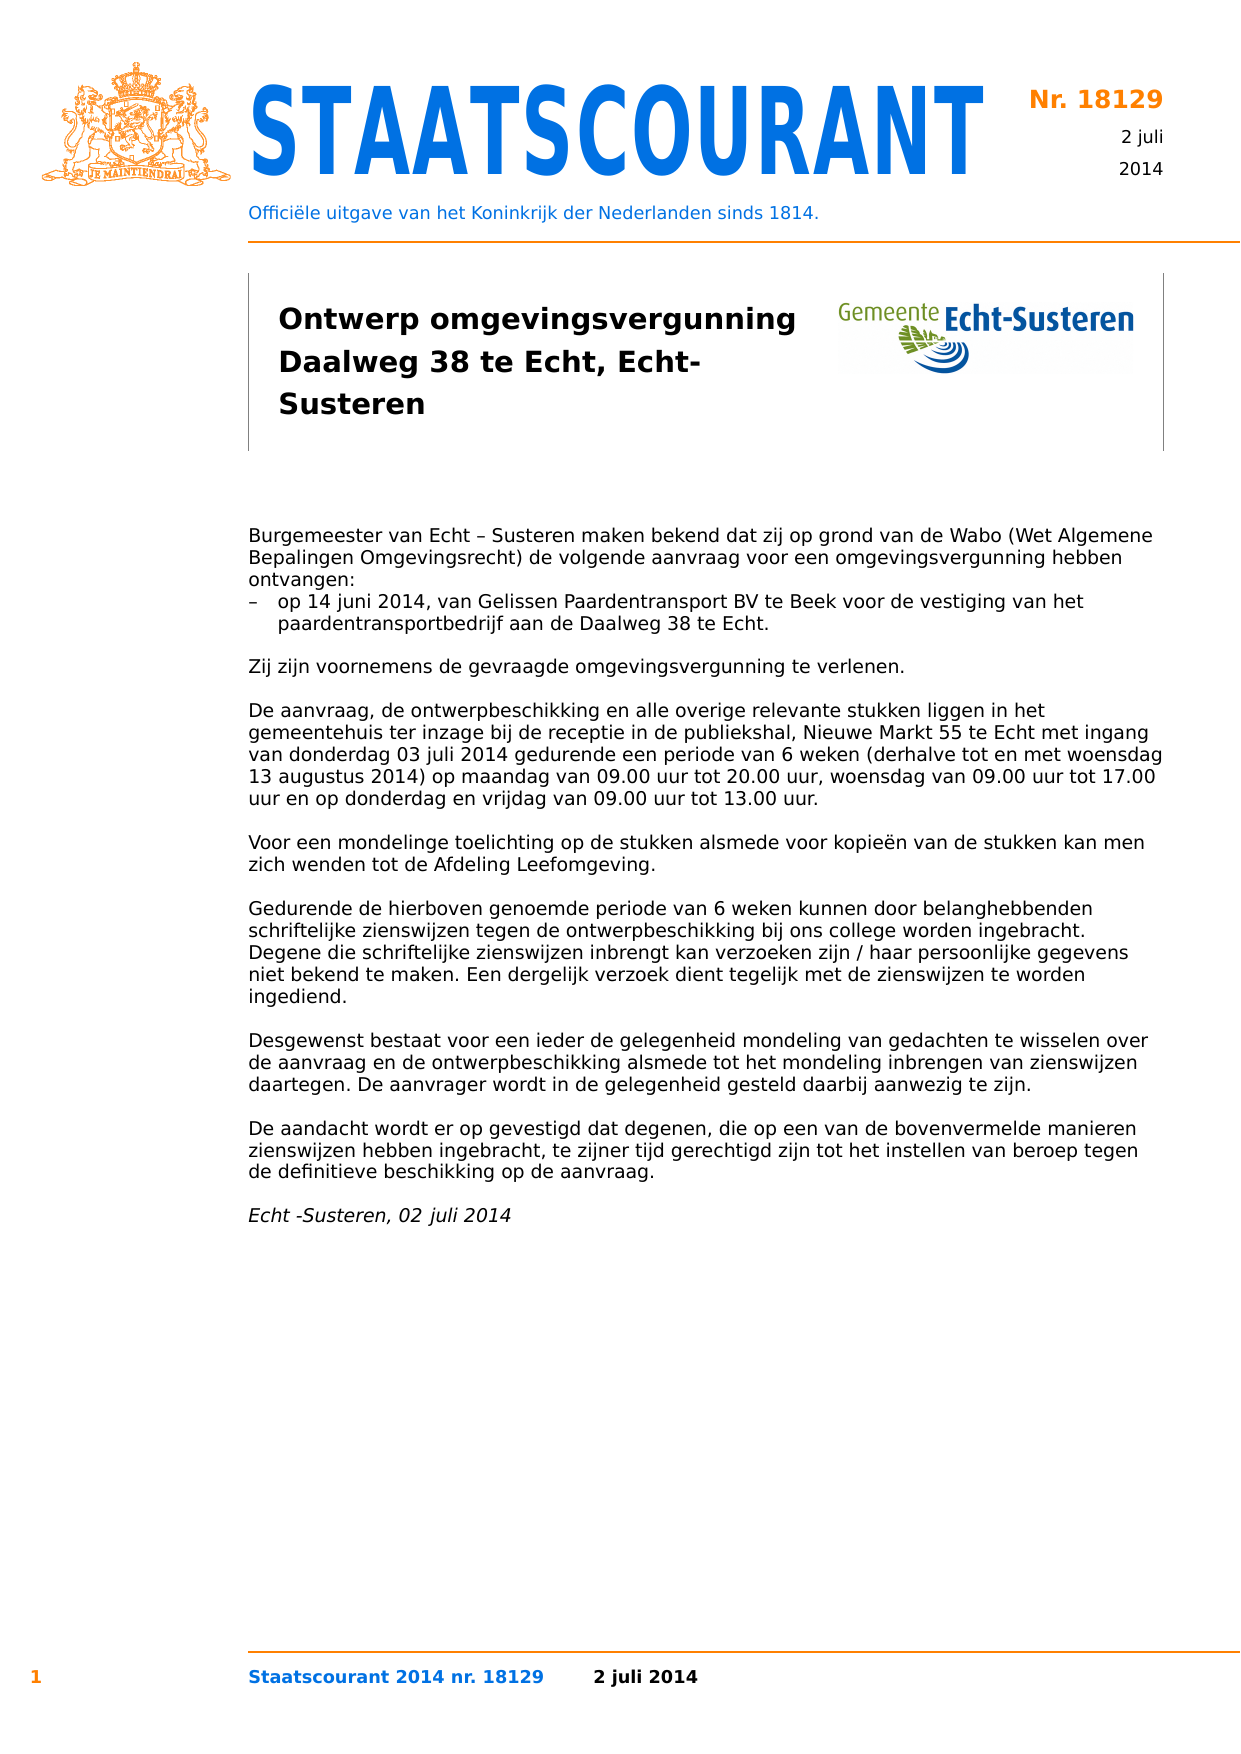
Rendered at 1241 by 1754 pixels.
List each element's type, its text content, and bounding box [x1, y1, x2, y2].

text Voor een mondelinge toelichting op de stukken alsmede voor kopieën van de stukken kan men zich wenden tot de Afdeling Leefomgeving. [248, 832, 1163, 876]
table_header STAATSCOURANT [248, 62, 998, 203]
text Gedurende de hierboven genoemde periode van 6 weken kunnen door belanghebbenden schriftelijke zienswijzen tegen de ontwerpbeschikking bij ons college worden ingebracht. [248, 898, 1163, 942]
picture [41, 62, 231, 186]
subtitle Ontwerp omgevingsvergunning Daalweg 38 te Echt, Echt-Susteren [249, 273, 1163, 451]
text Echt -Susteren, 02 juli 2014 [248, 1205, 1163, 1227]
table_cell 2 juli [998, 121, 1240, 153]
table_header Nr. 18129 [998, 62, 1240, 121]
table_header [25, 62, 248, 241]
table_cell 2014 [998, 153, 1240, 203]
picture [838, 302, 1134, 374]
text De aandacht wordt er op gevestigd dat degenen, die op een van de bovenvermelde manieren zienswijzen hebben ingebracht, te zijner tijd gerechtigd zijn tot het instellen van beroep tegen de definitieve beschikking op de aanvraag. [248, 1117, 1163, 1183]
text – op 14 juni 2014, van Gelissen Paardentransport BV te Beek voor de vestiging van het paardentransportbedrijf aan de Daalweg 38 te Echt. [248, 591, 1163, 634]
text Desgewenst bestaat voor een ieder de gelegenheid mondeling van gedachten te wisselen over de aanvraag en de ontwerpbeschikking alsmede tot het mondeling inbrengen van zienswijzen daartegen. De aanvrager wordt in de gelegenheid gesteld daarbij aanwezig te zijn. [248, 1030, 1163, 1096]
table_cell Officiële uitgave van het Koninkrijk der Nederlanden sinds 1814. [248, 203, 1240, 241]
text De aanvraag, de ontwerpbeschikking en alle overige relevante stukken liggen in het gemeentehuis ter inzage bij de receptie in de publiekshal, Nieuwe Markt 55 te Echt met ingang van donderdag 03 juli 2014 gedurende een periode van 6 weken (derhalve tot en met woensdag 13 augustus 2014) op maandag van 09.00 uur tot 20.00 uur, woensdag van 09.00 uur tot 17.00 uur en op donderdag en vrijdag van 09.00 uur tot 13.00 uur. [248, 700, 1163, 810]
text Degene die schriftelijke zienswijzen inbrengt kan verzoeken zijn / haar persoonlijke gegevens niet bekend te maken. Een dergelijk verzoek dient tegelijk met de zienswijzen te worden ingediend. [248, 942, 1163, 1008]
text Zij zijn voornemens de gevraagde omgevingsvergunning te verlenen. [248, 656, 1163, 678]
text Burgemeester van Echt – Susteren maken bekend dat zij op grond van de Wabo (Wet Algemene Bepalingen Omgevingsrecht) de volgende aanvraag voor een omgevingsvergunning hebben ontvangen: [248, 525, 1163, 591]
